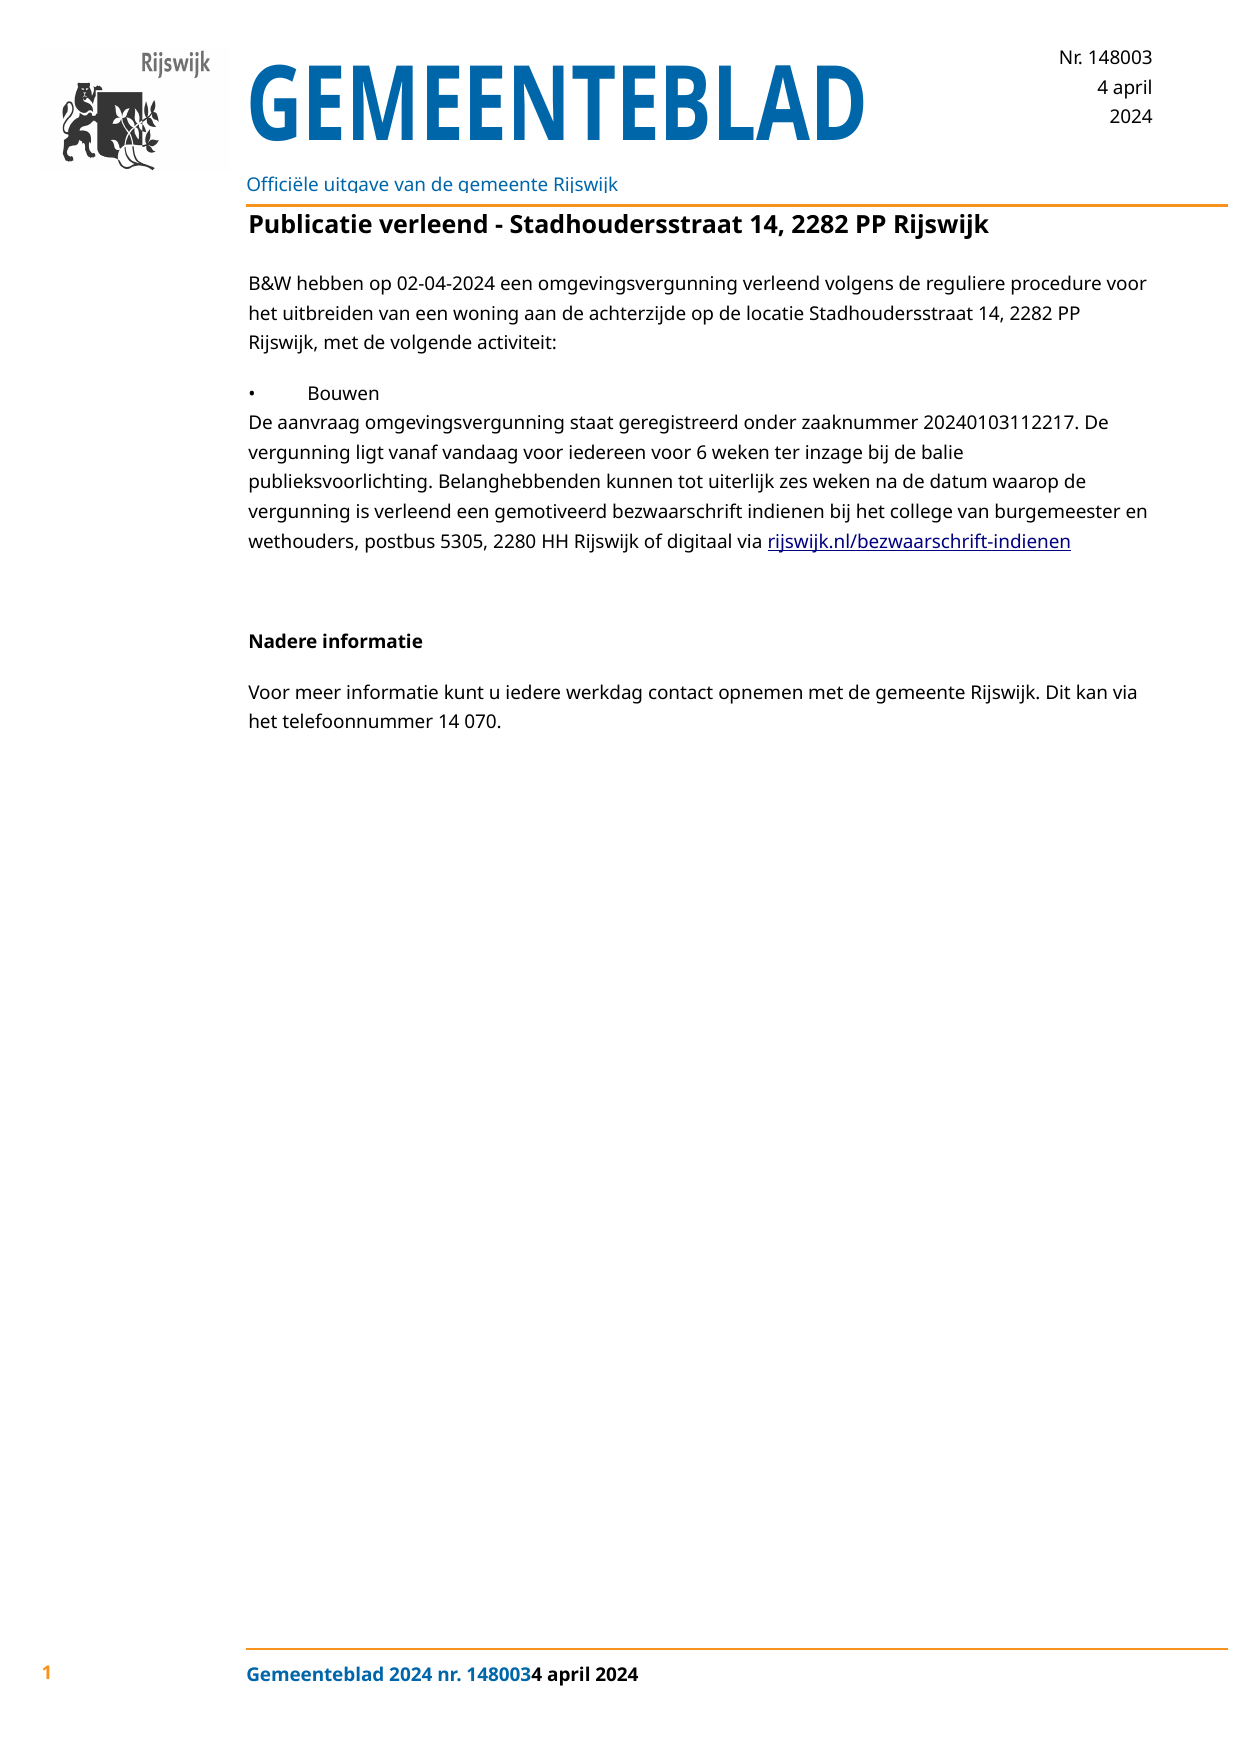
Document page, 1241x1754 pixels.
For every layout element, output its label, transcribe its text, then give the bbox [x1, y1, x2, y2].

picture [41, 47, 231, 172]
text Voor meer informatie kunt u iedere werkdag contact opnemen met de gemeente Rijswijk. Dit kan via het telefoonnummer 14 070. [248, 679, 1152, 734]
text De aanvraag omgevingsvergunning staat geregistreerd onder zaaknummer 20240103112217. De vergunning ligt vanaf vandaag voor iedereen voor 6 weken ter inzage bij de balie publieksvoorlichting. Belanghebbenden kunnen tot uiterlijk zes weken na de datum waarop de vergunning is verleend een gemotiveerd bezwaarschrift indienen bij het college van burgemeester en wethouders, postbus 5305, 2280 HH Rijswijk of digitaal via rijswijk.nl/bezwaarschrift-indienen [248, 409, 1152, 553]
text Nadere informatie [248, 629, 1152, 654]
text Publicatie verleend - Stadhoudersstraat 14, 2282 PP Rijswijk [248, 207, 1152, 241]
list Bouwen [248, 380, 1152, 406]
text B&W hebben op 02-04-2024 een omgevingsvergunning verleend volgens de reguliere procedure voor het uitbreiden van een woning aan de achterzijde op de locatie Stadhoudersstraat 14, 2282 PP Rijswijk, met de volgende activiteit: [248, 270, 1152, 355]
